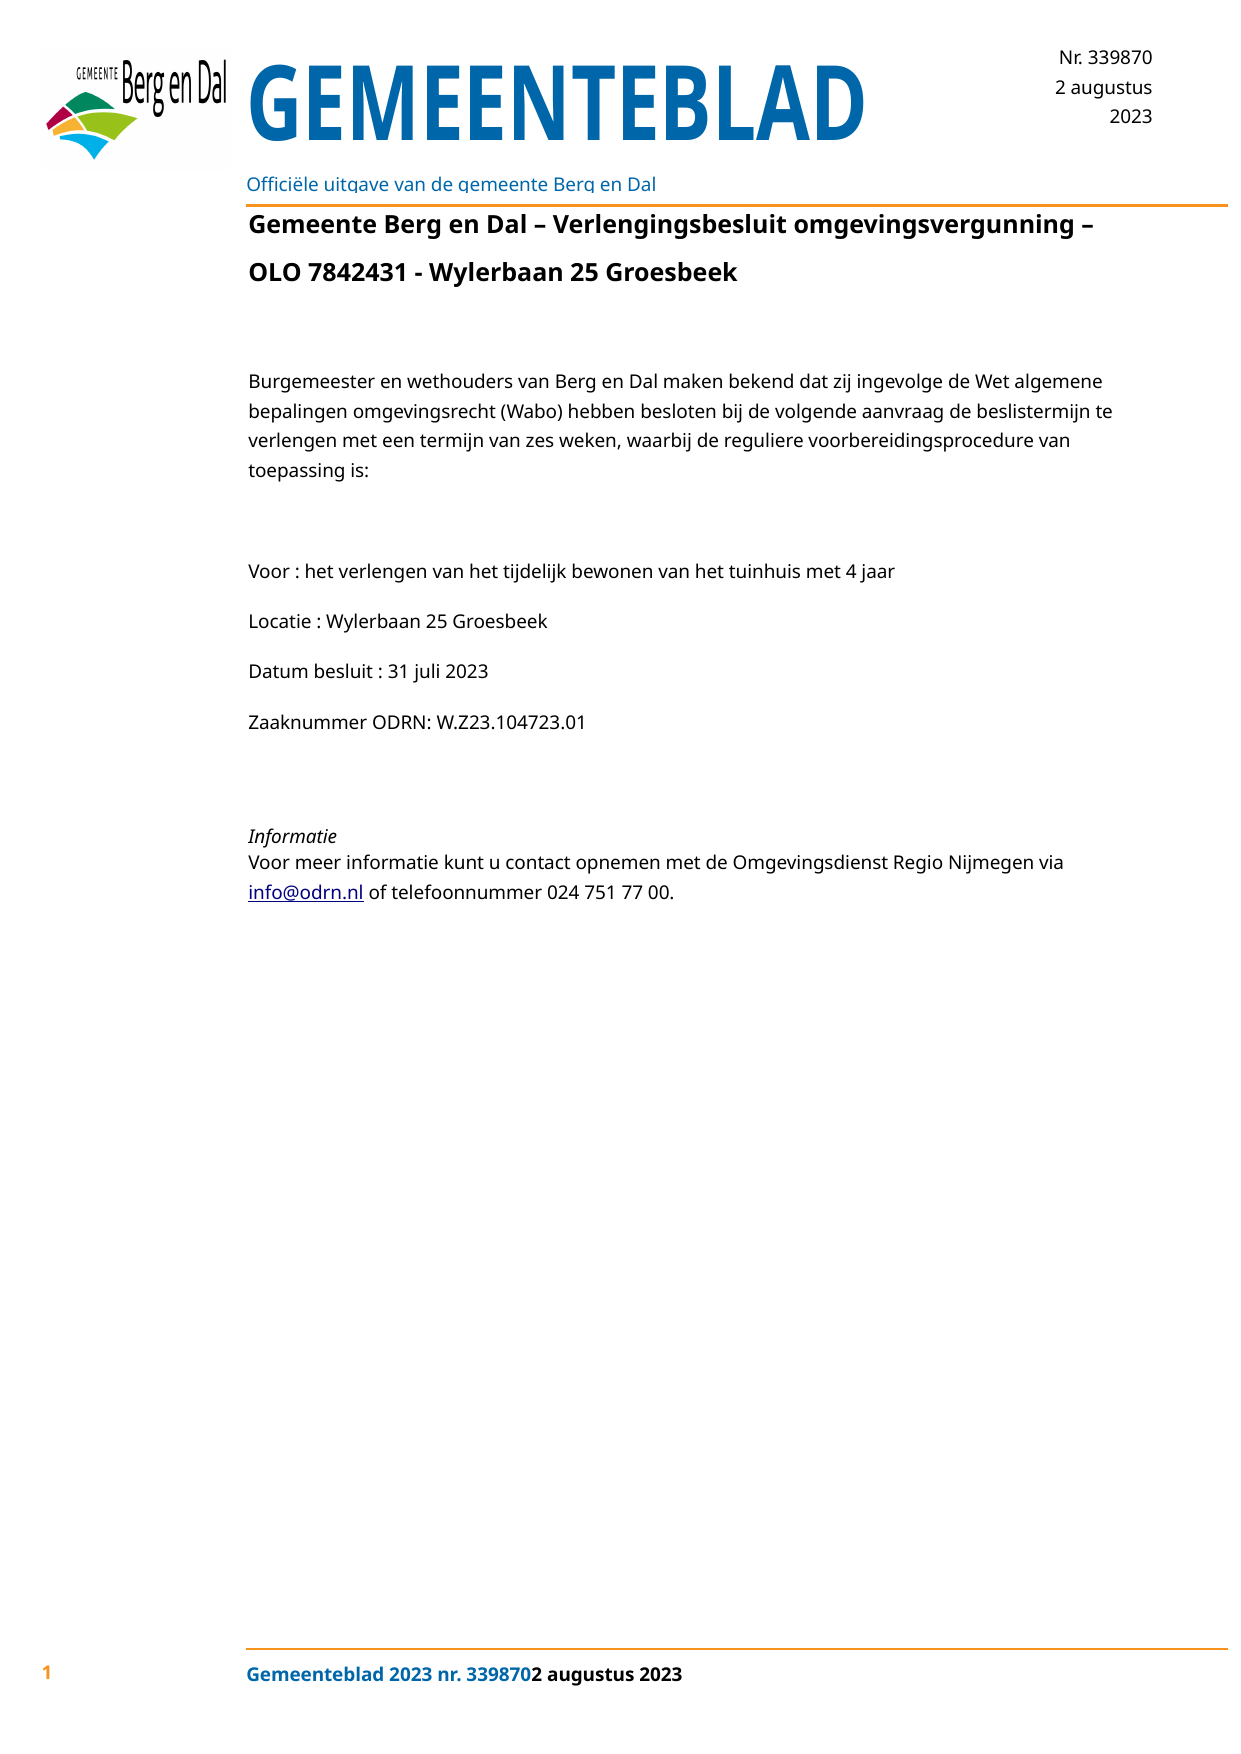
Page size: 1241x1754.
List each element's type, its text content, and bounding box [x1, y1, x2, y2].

text Informatie [248, 823, 1152, 849]
text Zaaknummer ODRN: W.Z23.104723.01 [248, 709, 1152, 735]
text Datum besluit : 31 juli 2023 [248, 659, 1152, 684]
text Voor : het verlengen van het tijdelijk bewonen van het tuinhuis met 4 jaar [248, 558, 1152, 584]
text Locatie : Wylerbaan 25 Groesbeek [248, 608, 1152, 634]
text Voor meer informatie kunt u contact opnemen met de Omgevingsdienst Regio Nijmegen via info@odrn.nl of telefoonnummer 024 751 77 00. [248, 849, 1152, 904]
text Burgemeester en wethouders van Berg en Dal maken bekend dat zij ingevolge de Wet algemene bepalingen omgevingsrecht (Wabo) hebben besloten bij de volgende aanvraag de beslistermijn te verlengen met een termijn van zes weken, waarbij de reguliere voorbereidingsprocedure van toepassing is: [248, 368, 1152, 483]
text Gemeente Berg en Dal – Verlengingsbesluit omgevingsvergunning – OLO 7842431 - Wylerbaan 25 Groesbeek [248, 207, 1152, 288]
picture [41, 47, 231, 172]
